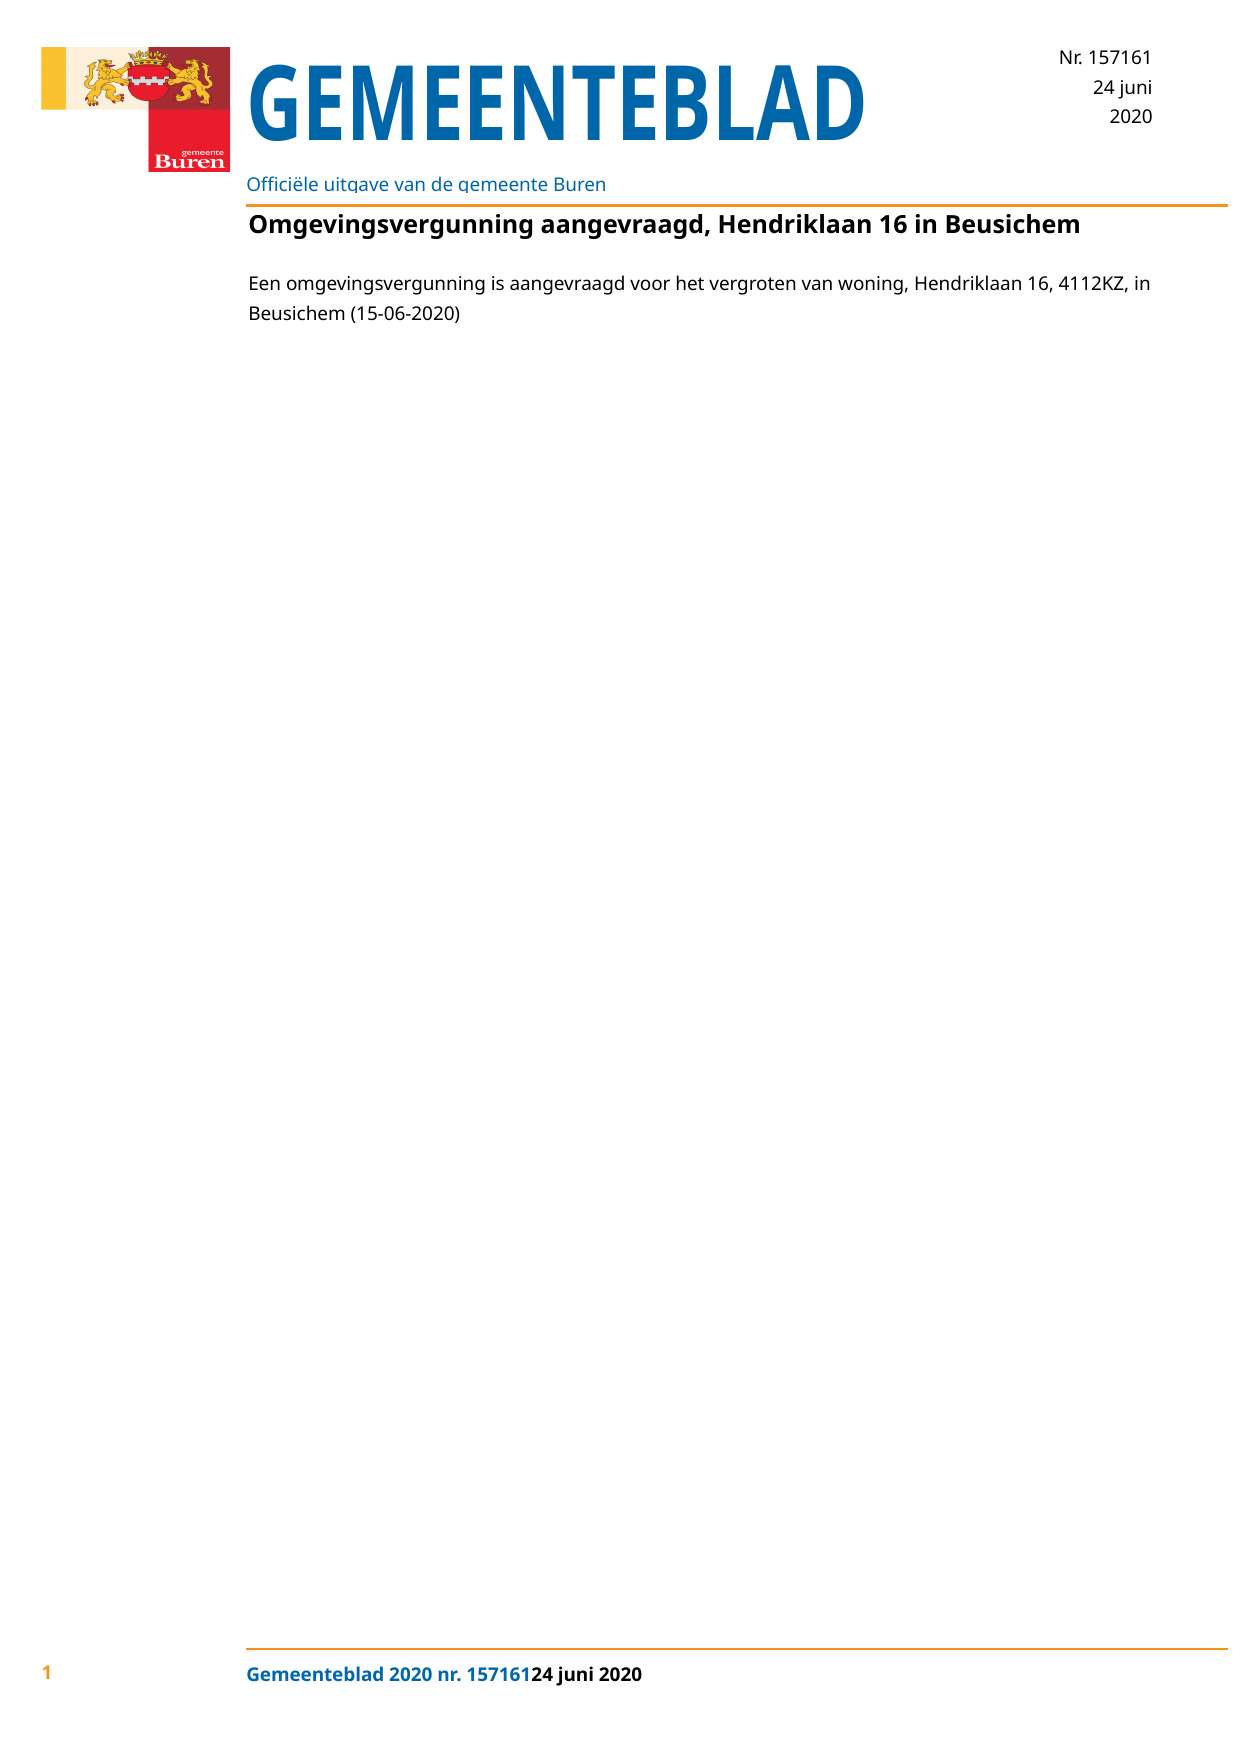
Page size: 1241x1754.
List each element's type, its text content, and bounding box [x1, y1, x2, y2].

picture [41, 47, 231, 172]
text Een omgevingsvergunning is aangevraagd voor het vergroten van woning, Hendriklaan 16, 4112KZ, in Beusichem (15-06-2020) [248, 270, 1152, 326]
text Omgevingsvergunning aangevraagd, Hendriklaan 16 in Beusichem [248, 207, 1152, 241]
